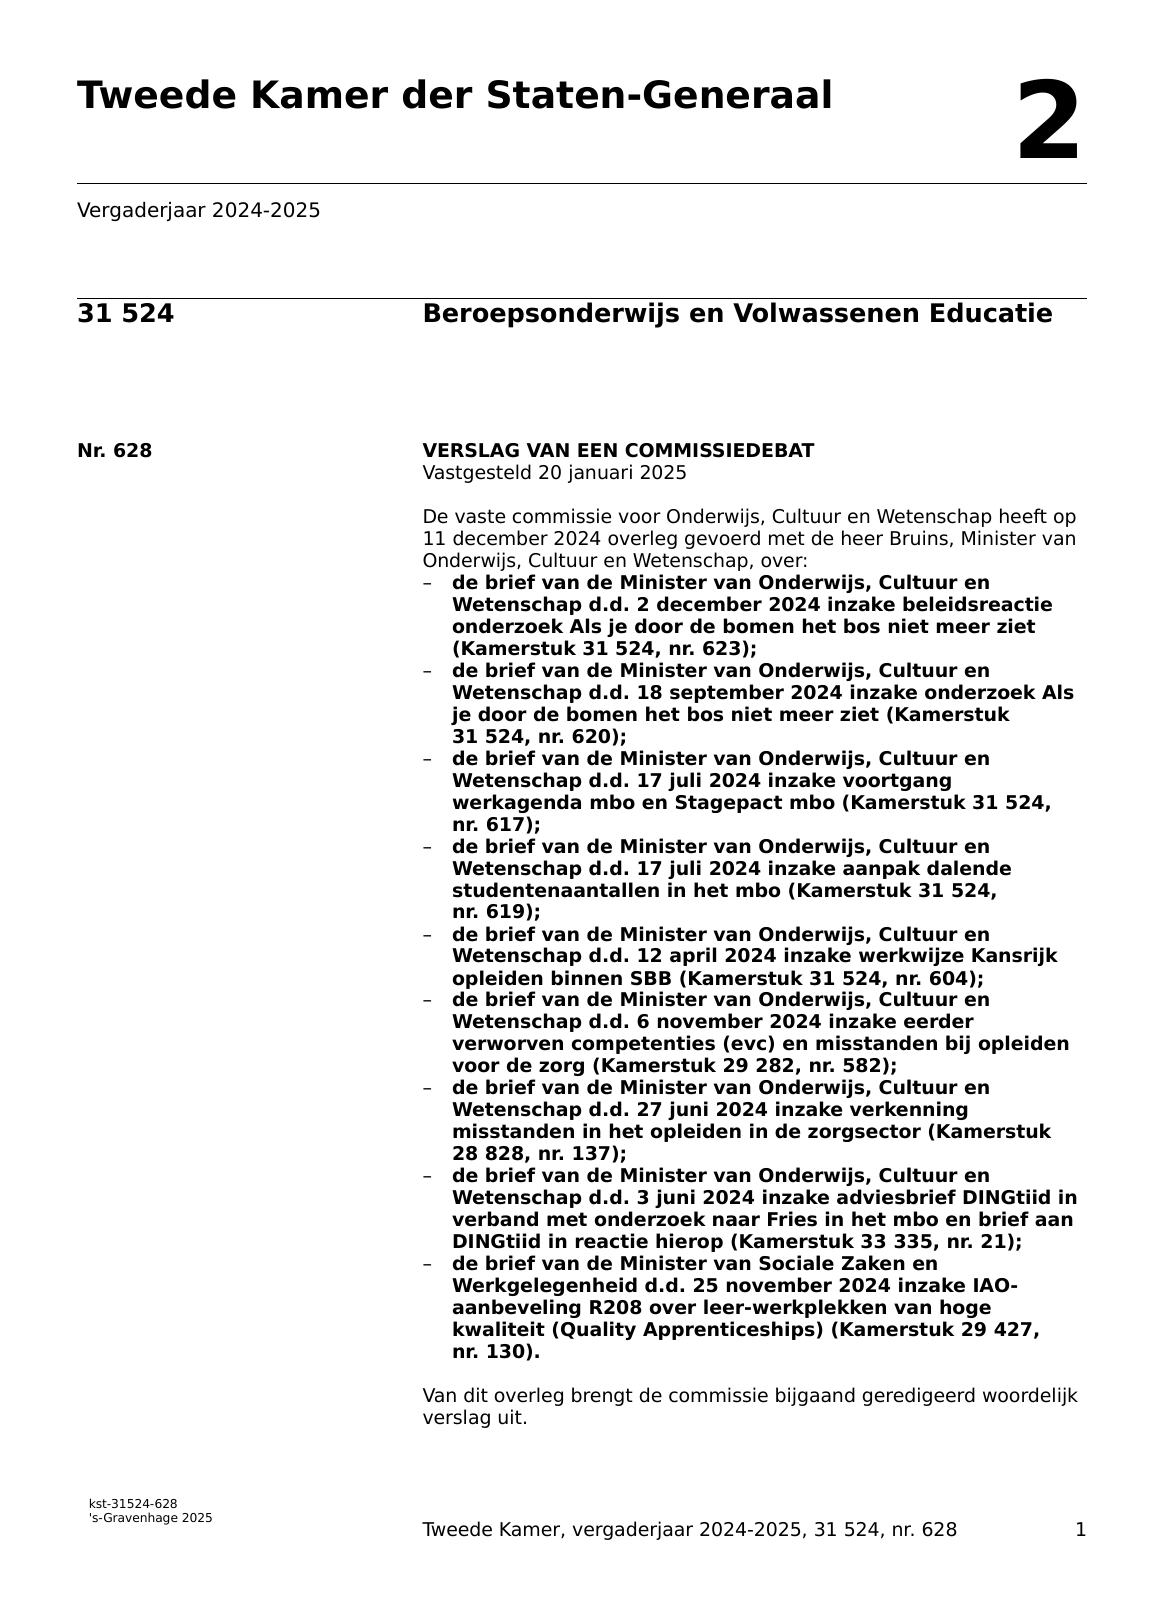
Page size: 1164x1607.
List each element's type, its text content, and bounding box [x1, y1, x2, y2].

text Van dit overleg brengt de commissie bijgaand geredigeerd woordelijk verslag uit. [422, 1385, 1087, 1429]
text 's-Gravenhage 2025 [88, 1511, 323, 1525]
text – de brief van de Minister van Onderwijs, Cultuur en Wetenschap d.d. 17 juli 2024 inzake aanpak dalende studentenaantallen in het mbo (Kamerstuk 31 524, nr. 619); [422, 836, 1087, 923]
text – de brief van de Minister van Sociale Zaken en Werkgelegenheid d.d. 25 november 2024 inzake IAO-aanbeveling R208 over leer-werkplekken van hoge kwaliteit (Quality Apprenticeships) (Kamerstuk 29 427, nr. 130). [422, 1253, 1087, 1363]
text De vaste commissie voor Onderwijs, Cultuur en Wetenschap heeft op 11 december 2024 overleg gevoerd met de heer Bruins, Minister van Onderwijs, Cultuur en Wetenschap, over: [422, 506, 1087, 572]
text – de brief van de Minister van Onderwijs, Cultuur en Wetenschap d.d. 3 juni 2024 inzake adviesbrief DINGtiid in verband met onderzoek naar Fries in het mbo en brief aan DINGtiid in reactie hierop (Kamerstuk 33 335, nr. 21); [422, 1165, 1087, 1253]
text – de brief van de Minister van Onderwijs, Cultuur en Wetenschap d.d. 27 juni 2024 inzake verkenning misstanden in het opleiden in de zorgsector (Kamerstuk 28 828, nr. 137); [422, 1077, 1087, 1165]
table_header 2 [886, 59, 1087, 183]
text – de brief van de Minister van Onderwijs, Cultuur en Wetenschap d.d. 18 september 2024 inzake onderzoek Als je door de bomen het bos niet meer ziet (Kamerstuk 31 524, nr. 620); [422, 660, 1087, 748]
subtitle 31 524 Beroepsonderwijs en Volwassenen Educatie [77, 299, 1087, 329]
text – de brief van de Minister van Onderwijs, Cultuur en Wetenschap d.d. 2 december 2024 inzake beleidsreactie onderzoek Als je door de bomen het bos niet meer ziet (Kamerstuk 31 524, nr. 623); [422, 572, 1087, 660]
table_header Tweede Kamer der Staten-Generaal [77, 59, 886, 183]
text – de brief van de Minister van Onderwijs, Cultuur en Wetenschap d.d. 17 juli 2024 inzake voortgang werkagenda mbo en Stagepact mbo (Kamerstuk 31 524, nr. 617); [422, 748, 1087, 836]
text Vastgesteld 20 januari 2025 [422, 462, 1087, 484]
text kst-31524-628 [88, 1497, 323, 1511]
text – de brief van de Minister van Onderwijs, Cultuur en Wetenschap d.d. 12 april 2024 inzake werkwijze Kansrijk opleiden binnen SBB (Kamerstuk 31 524, nr. 604); [422, 923, 1087, 989]
text – de brief van de Minister van Onderwijs, Cultuur en Wetenschap d.d. 6 november 2024 inzake eerder verworven competenties (evc) en misstanden bij opleiden voor de zorg (Kamerstuk 29 282, nr. 582); [422, 989, 1087, 1077]
subtitle Nr. 628 VERSLAG VAN EEN COMMISSIEDEBAT [77, 440, 1087, 462]
table_cell Vergaderjaar 2024-2025 [77, 184, 1087, 298]
